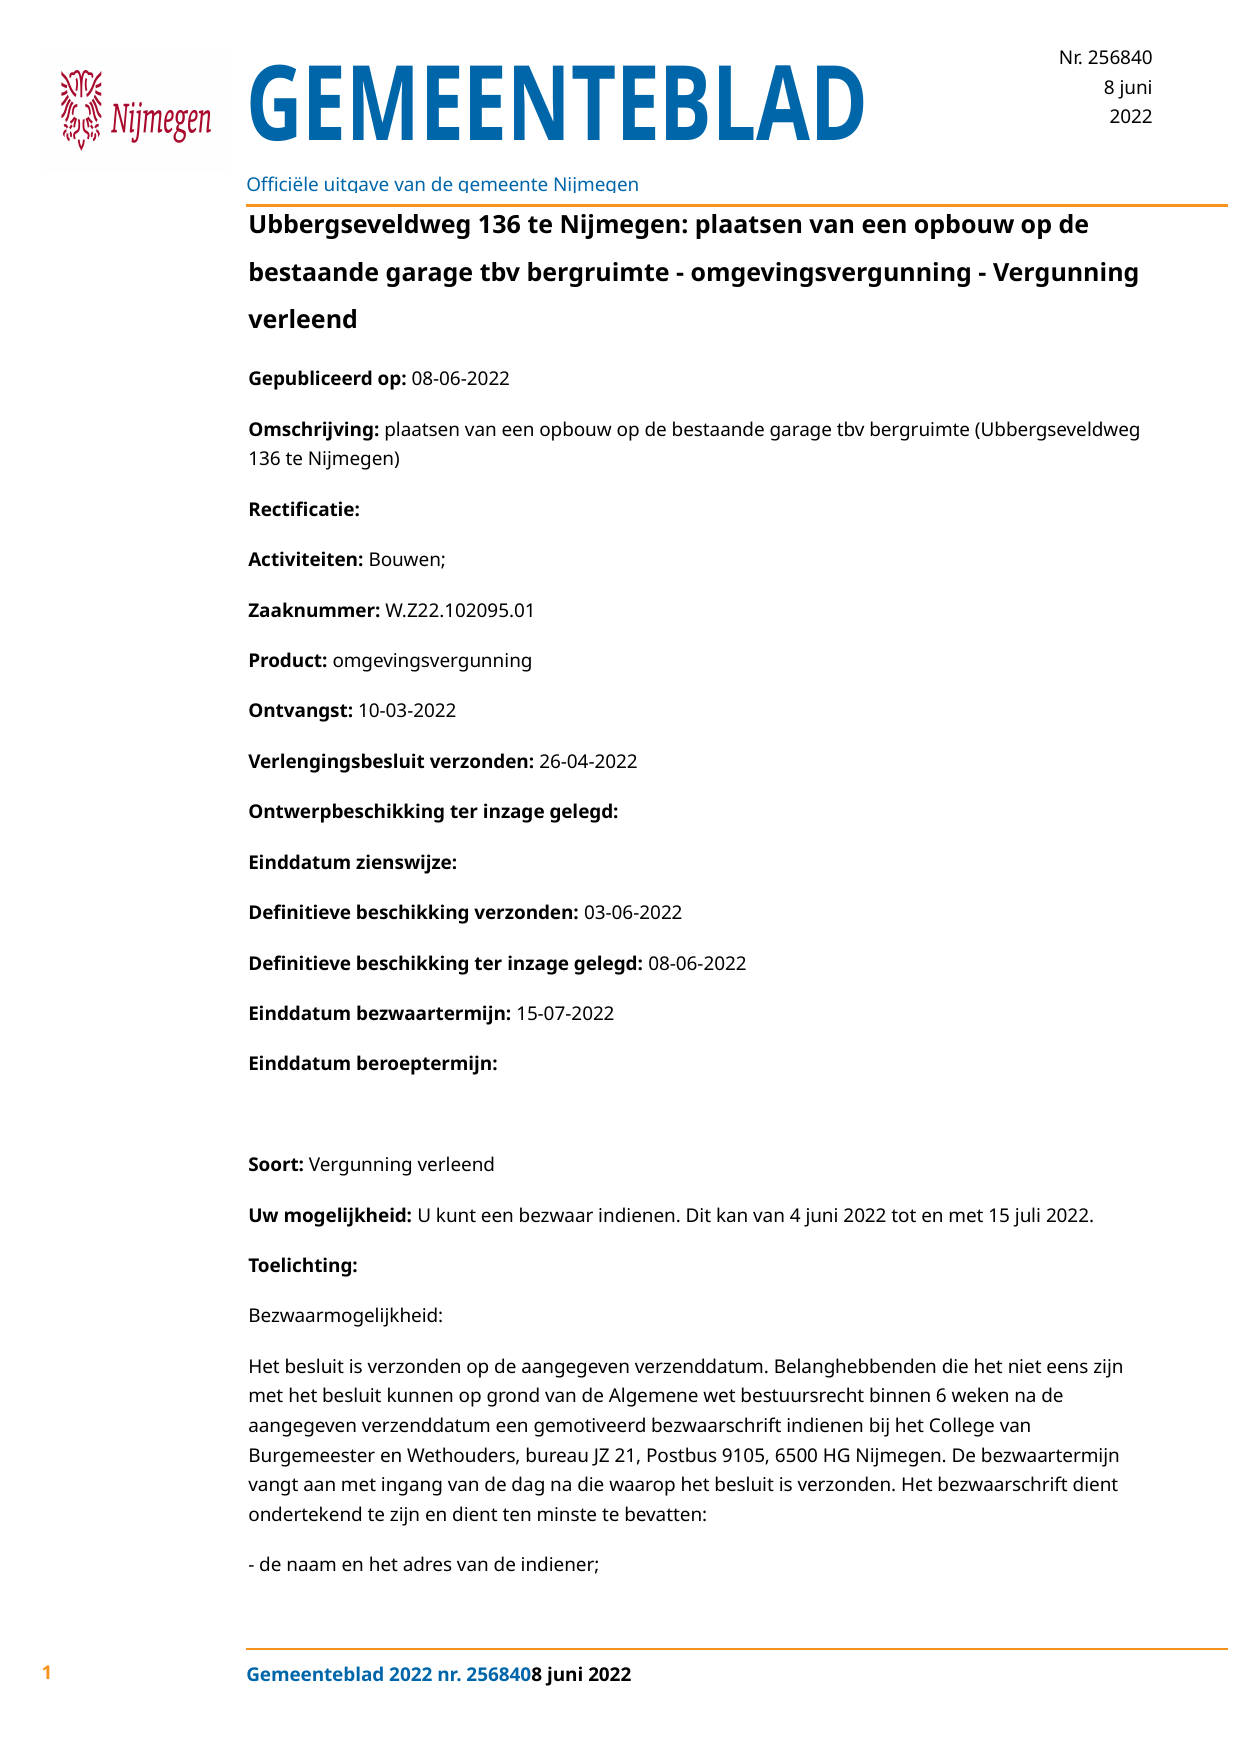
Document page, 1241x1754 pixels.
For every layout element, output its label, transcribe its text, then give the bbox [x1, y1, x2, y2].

text Einddatum beroeptermijn: [248, 1051, 1152, 1076]
text Verlengingsbesluit verzonden: 26-04-2022 [248, 748, 1152, 774]
text Gepubliceerd op: 08-06-2022 [248, 366, 1152, 391]
text Definitieve beschikking ter inzage gelegd: 08-06-2022 [248, 950, 1152, 975]
text Zaaknummer: W.Z22.102095.01 [248, 597, 1152, 622]
picture [41, 47, 231, 172]
text Soort: Vergunning verleend [248, 1151, 1152, 1177]
text Uw mogelijkheid: U kunt een bezwaar indienen. Dit kan van 4 juni 2022 tot en met 15 juli 2022. [248, 1202, 1152, 1227]
text Ontwerpbeschikking ter inzage gelegd: [248, 798, 1152, 824]
text Einddatum zienswijze: [248, 849, 1152, 874]
text Omschrijving: plaatsen van een opbouw op de bestaande garage tbv bergruimte (Ubbergseveldweg 136 te Nijmegen) [248, 416, 1152, 471]
text - de naam en het adres van de indiener; [248, 1551, 1152, 1577]
text Product: omgevingsvergunning [248, 647, 1152, 673]
text Definitieve beschikking verzonden: 03-06-2022 [248, 899, 1152, 925]
text Bezwaarmogelijkheid: [248, 1303, 1152, 1328]
text Het besluit is verzonden op de aangegeven verzenddatum. Belanghebbenden die het niet eens zijn met het besluit kunnen op grond van de Algemene wet bestuursrecht binnen 6 weken na de aangegeven verzenddatum een gemotiveerd bezwaarschrift indienen bij het College van Burgemeester en Wethouders, bureau JZ 21, Postbus 9105, 6500 HG Nijmegen. De bezwaartermijn vangt aan met ingang van de dag na die waarop het besluit is verzonden. Het bezwaarschrift dient ondertekend te zijn en dient ten minste te bevatten: [248, 1353, 1152, 1527]
text Activiteiten: Bouwen; [248, 546, 1152, 572]
text Rectificatie: [248, 496, 1152, 522]
text Toelichting: [248, 1252, 1152, 1278]
text Ubbergseveldweg 136 te Nijmegen: plaatsen van een opbouw op de bestaande garage tbv bergruimte - omgevingsvergunning - Vergunning verleend [248, 207, 1152, 336]
text Ontvangst: 10-03-2022 [248, 698, 1152, 723]
text Einddatum bezwaartermijn: 15-07-2022 [248, 1000, 1152, 1026]
